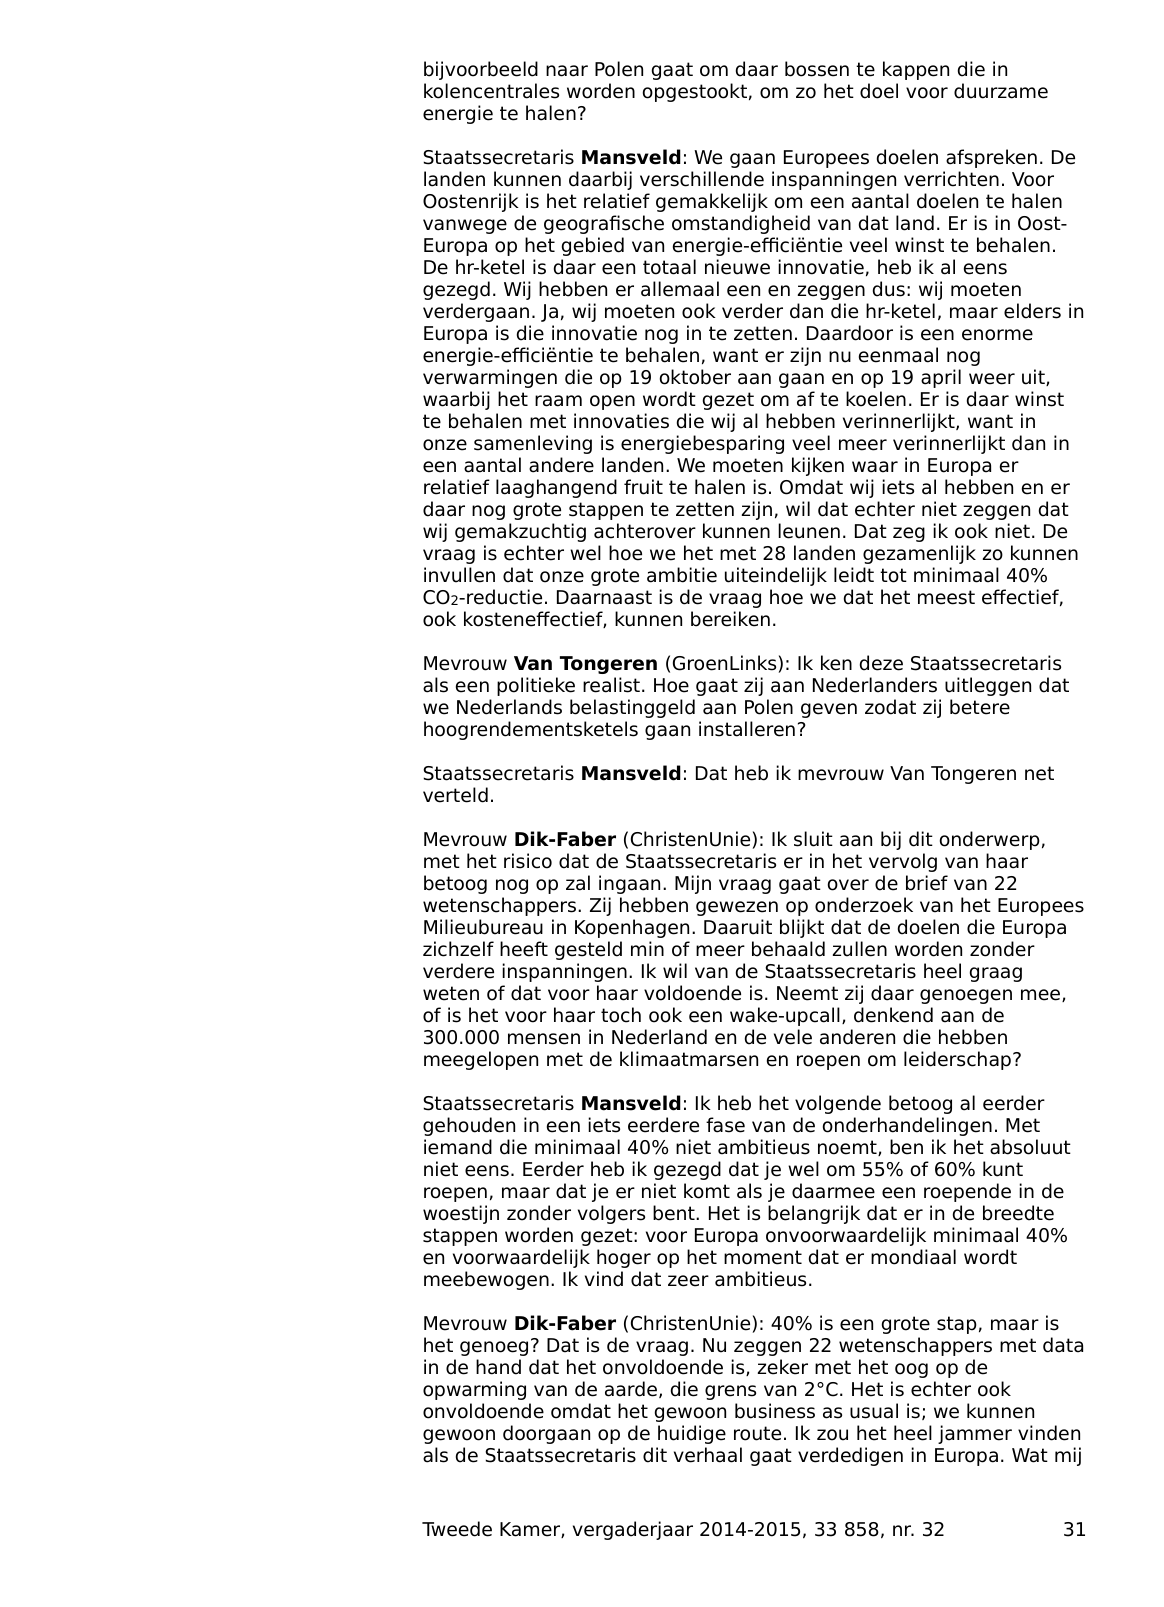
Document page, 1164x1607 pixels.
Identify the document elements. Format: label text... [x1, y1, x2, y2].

text bijvoorbeeld naar Polen gaat om daar bossen te kappen die in kolencentrales worden opgestookt, om zo het doel voor duurzame energie te halen? [422, 59, 1087, 125]
text Mevrouw Dik-Faber (ChristenUnie): Ik sluit aan bij dit onderwerp, met het risico dat de Staatssecretaris er in het vervolg van haar betoog nog op zal ingaan. Mijn vraag gaat over de brief van 22 wetenschappers. Zij hebben gewezen op onderzoek van het Europees Milieubureau in Kopenhagen. Daaruit blijkt dat de doelen die Europa zichzelf heeft gesteld min of meer behaald zullen worden zonder verdere inspanningen. Ik wil van de Staatssecretaris heel graag weten of dat voor haar voldoende is. Neemt zij daar genoegen mee, of is het voor haar toch ook een wake-upcall, denkend aan de 300.000 mensen in Nederland en de vele anderen die hebben meegelopen met de klimaatmarsen en roepen om leiderschap? [422, 829, 1087, 1071]
text Mevrouw Van Tongeren (GroenLinks): Ik ken deze Staatssecretaris als een politieke realist. Hoe gaat zij aan Nederlanders uitleggen dat we Nederlands belastinggeld aan Polen geven zodat zij betere hoogrendementsketels gaan installeren? [422, 653, 1087, 741]
text Staatssecretaris Mansveld: We gaan Europees doelen afspreken. De landen kunnen daarbij verschillende inspanningen verrichten. Voor Oostenrijk is het relatief gemakkelijk om een aantal doelen te halen vanwege de geografische omstandigheid van dat land. Er is in Oost-Europa op het gebied van energie-efficiëntie veel winst te behalen. De hr-ketel is daar een totaal nieuwe innovatie, heb ik al eens gezegd. Wij hebben er allemaal een en zeggen dus: wij moeten verdergaan. Ja, wij moeten ook verder dan die hr-ketel, maar elders in Europa is die innovatie nog in te zetten. Daardoor is een enorme energie-efficiëntie te behalen, want er zijn nu eenmaal nog verwarmingen die op 19 oktober aan gaan en op 19 april weer uit, waarbij het raam open wordt gezet om af te koelen. Er is daar winst te behalen met innovaties die wij al hebben verinnerlijkt, want in onze samenleving is energiebesparing veel meer verinnerlijkt dan in een aantal andere landen. We moeten kijken waar in Europa er relatief laaghangend fruit te halen is. Omdat wij iets al hebben en er daar nog grote stappen te zetten zijn, wil dat echter niet zeggen dat wij gemakzuchtig achterover kunnen leunen. Dat zeg ik ook niet. De vraag is echter wel hoe we het met 28 landen gezamenlijk zo kunnen invullen dat onze grote ambitie uiteindelijk leidt tot minimaal 40% CO2-reductie. Daarnaast is de vraag hoe we dat het meest effectief, ook kosteneffectief, kunnen bereiken. [422, 147, 1087, 631]
text Staatssecretaris Mansveld: Ik heb het volgende betoog al eerder gehouden in een iets eerdere fase van de onderhandelingen. Met iemand die minimaal 40% niet ambitieus noemt, ben ik het absoluut niet eens. Eerder heb ik gezegd dat je wel om 55% of 60% kunt roepen, maar dat je er niet komt als je daarmee een roepende in de woestijn zonder volgers bent. Het is belangrijk dat er in de breedte stappen worden gezet: voor Europa onvoorwaardelijk minimaal 40% en voorwaardelijk hoger op het moment dat er mondiaal wordt meebewogen. Ik vind dat zeer ambitieus. [422, 1093, 1087, 1291]
text Staatssecretaris Mansveld: Dat heb ik mevrouw Van Tongeren net verteld. [422, 763, 1087, 807]
text Mevrouw Dik-Faber (ChristenUnie): 40% is een grote stap, maar is het genoeg? Dat is de vraag. Nu zeggen 22 wetenschappers met data in de hand dat het onvoldoende is, zeker met het oog op de opwarming van de aarde, die grens van 2°C. Het is echter ook onvoldoende omdat het gewoon business as usual is; we kunnen gewoon doorgaan op de huidige route. Ik zou het heel jammer vinden als de Staatssecretaris dit verhaal gaat verdedigen in Europa. Wat mij [422, 1313, 1087, 1467]
